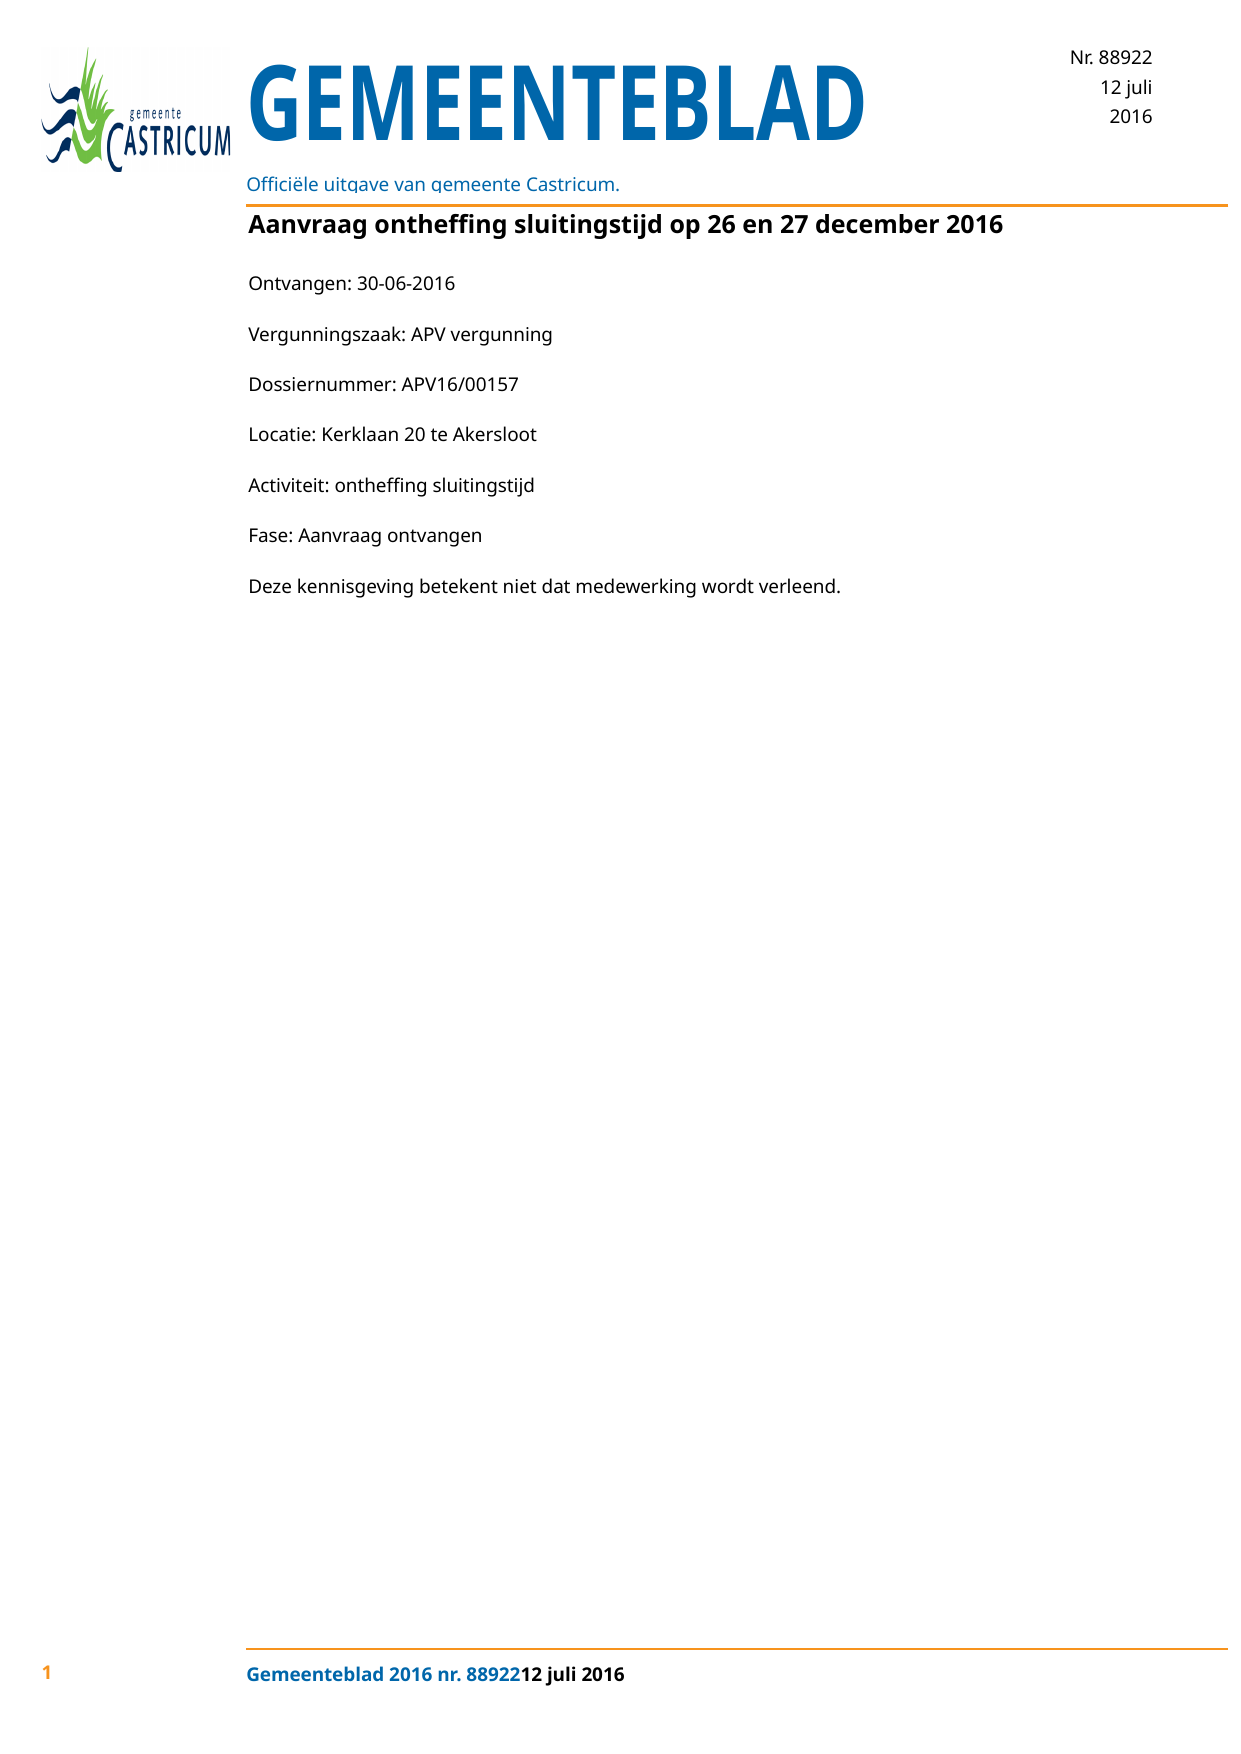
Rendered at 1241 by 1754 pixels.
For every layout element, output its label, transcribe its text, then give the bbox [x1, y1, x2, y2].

picture [41, 47, 231, 172]
text Activiteit: ontheffing sluitingstijd [248, 472, 1152, 498]
text Aanvraag ontheffing sluitingstijd op 26 en 27 december 2016 [248, 207, 1152, 241]
text Dossiernummer: APV16/00157 [248, 371, 1152, 397]
text Ontvangen: 30-06-2016 [248, 270, 1152, 296]
text Deze kennisgeving betekent niet dat medewerking wordt verleend. [248, 573, 1152, 598]
text Fase: Aanvraag ontvangen [248, 522, 1152, 548]
text Locatie: Kerklaan 20 te Akersloot [248, 422, 1152, 447]
text Vergunningszaak: APV vergunning [248, 321, 1152, 346]
